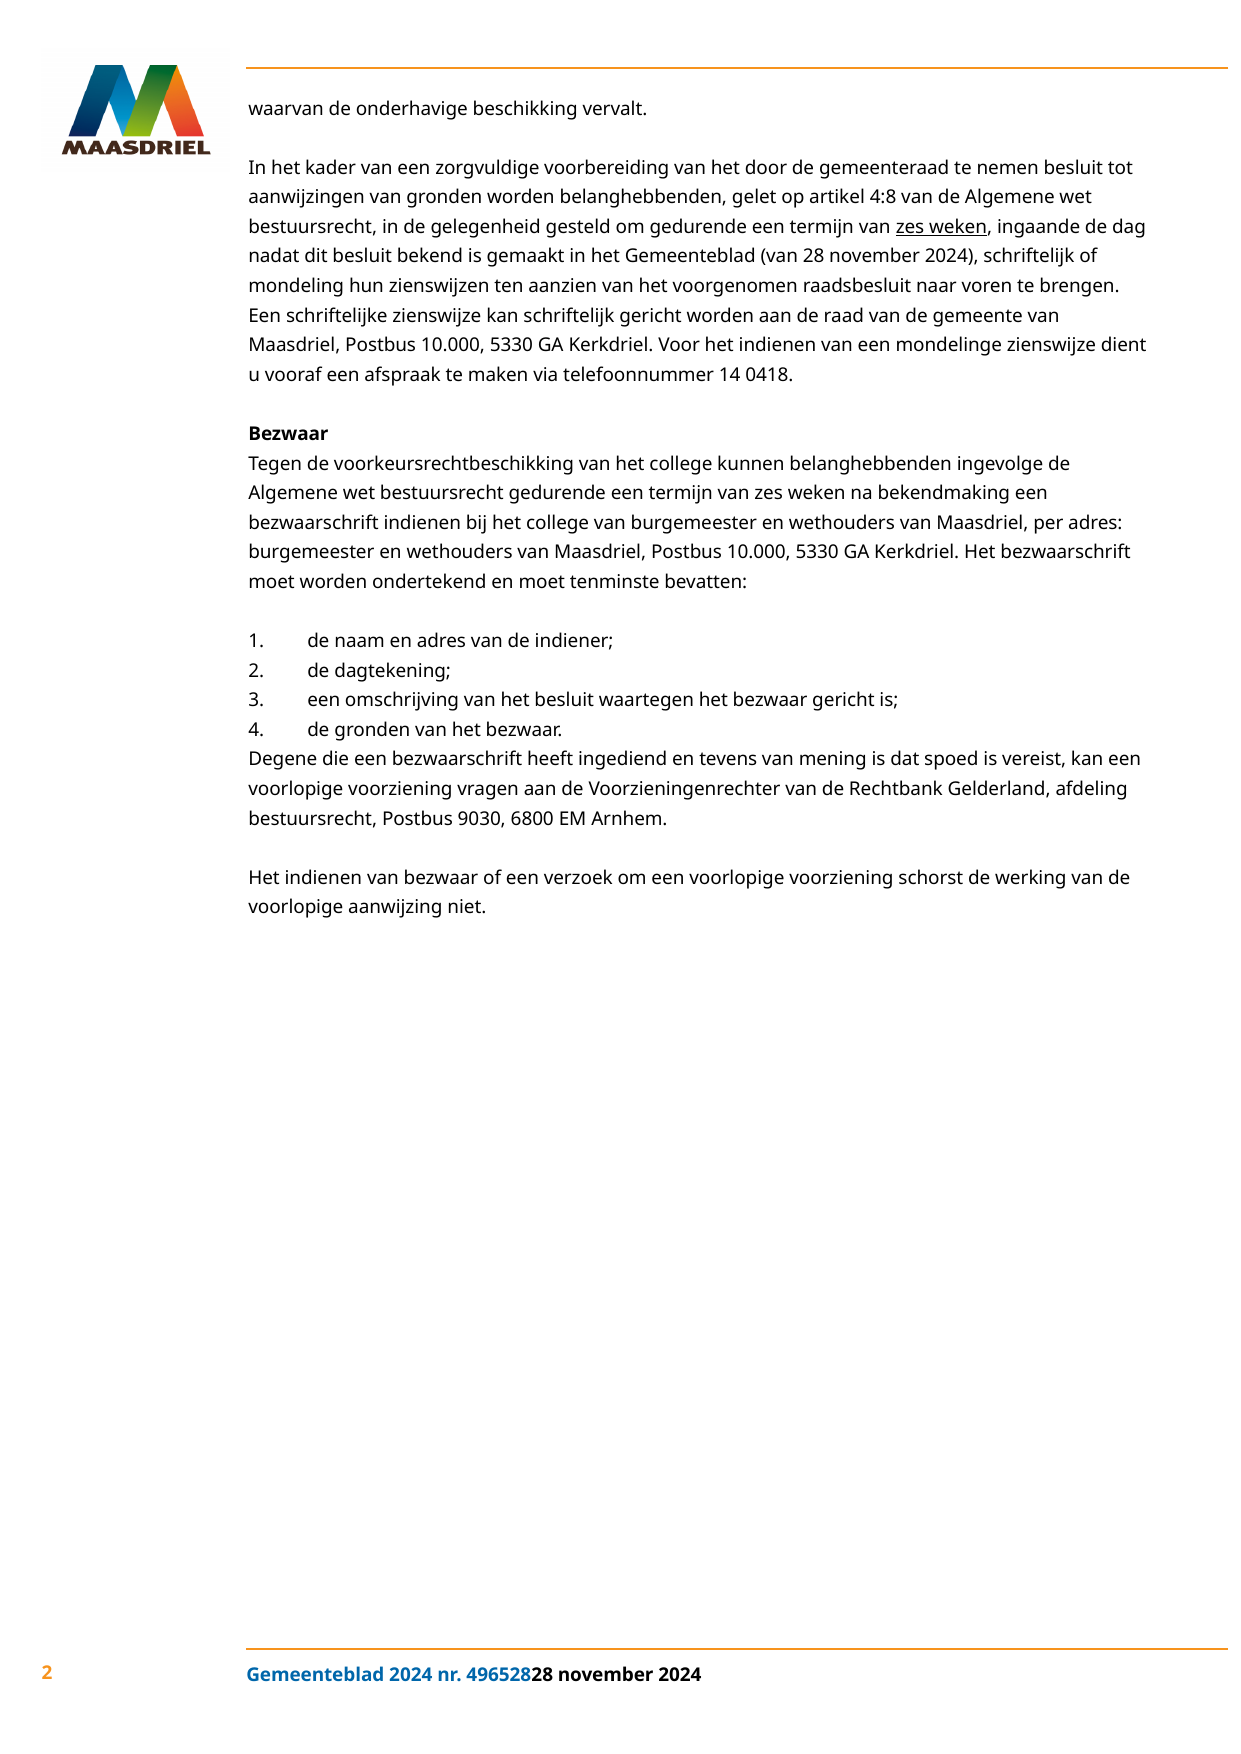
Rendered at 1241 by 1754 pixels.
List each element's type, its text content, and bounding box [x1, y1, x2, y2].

text In het kader van een zorgvuldige voorbereiding van het door de gemeenteraad te nemen besluit tot aanwijzingen van gronden worden belanghebbenden, gelet op artikel 4:8 van de Algemene wet bestuursrecht, in de gelegenheid gesteld om gedurende een termijn van zes weken, ingaande de dag nadat dit besluit bekend is gemaakt in het Gemeenteblad (van 28 november 2024), schriftelijk of mondeling hun zienswijzen ten aanzien van het voorgenomen raadsbesluit naar voren te brengen. Een schriftelijke zienswijze kan schriftelijk gericht worden aan de raad van de gemeente van Maasdriel, Postbus 10.000, 5330 GA Kerkdriel. Voor het indienen van een mondelinge zienswijze dient u vooraf een afspraak te maken via telefoonnummer 14 0418. [248, 154, 1152, 387]
text Degene die een bezwaarschrift heeft ingediend en tevens van mening is dat spoed is vereist, kan een voorlopige voorziening vragen aan de Voorzieningenrechter van de Rechtbank Gelderland, afdeling bestuursrecht, Postbus 9030, 6800 EM Arnhem. [248, 746, 1152, 831]
picture [41, 47, 231, 172]
list de gronden van het bezwaar. [248, 716, 1152, 742]
text Het indienen van bezwaar of een verzoek om een voorlopige voorziening schorst de werking van de voorlopige aanwijzing niet. [248, 864, 1152, 919]
list de dagtekening; [248, 657, 1152, 683]
text waarvan de onderhavige beschikking vervalt. [248, 95, 1152, 121]
text Tegen de voorkeursrechtbeschikking van het college kunnen belanghebbenden ingevolge de Algemene wet bestuursrecht gedurende een termijn van zes weken na bekendmaking een bezwaarschrift indienen bij het college van burgemeester en wethouders van Maasdriel, per adres: burgemeester en wethouders van Maasdriel, Postbus 10.000, 5330 GA Kerkdriel. Het bezwaarschrift moet worden ondertekend en moet tenminste bevatten: [248, 450, 1152, 594]
text Bezwaar [248, 420, 1152, 446]
list de naam en adres van de indiener; [248, 627, 1152, 653]
list een omschrijving van het besluit waartegen het bezwaar gericht is; [248, 686, 1152, 712]
